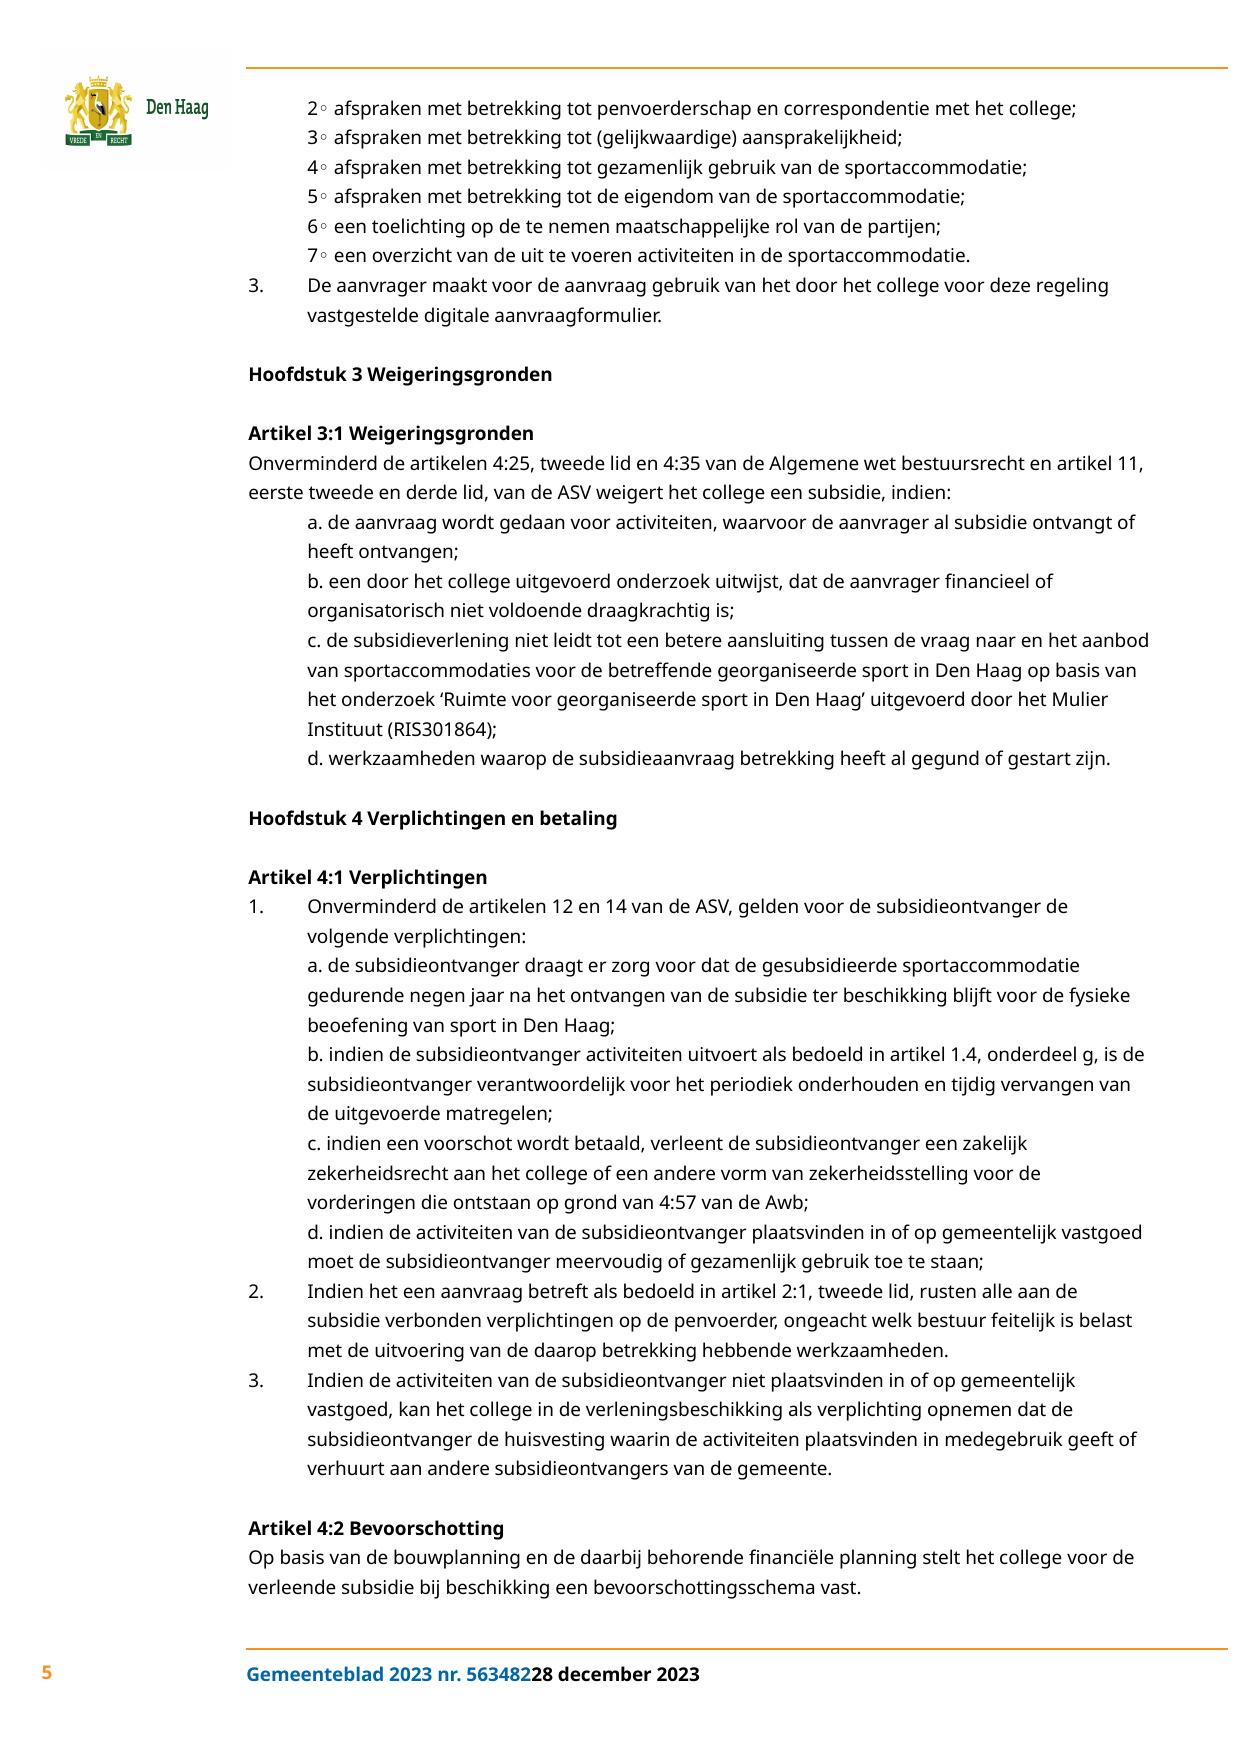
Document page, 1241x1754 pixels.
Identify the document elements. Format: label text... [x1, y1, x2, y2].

list De aanvrager maakt voor de aanvraag gebruik van het door het college voor deze regeling vastgestelde digitale aanvraagformulier. [248, 272, 1152, 328]
list b. een door het college uitgevoerd onderzoek uitwijst, dat de aanvrager financieel of organisatorisch niet voldoende draagkrachtig is; [248, 568, 1152, 623]
text Artikel 3:1 Weigeringsgronden [248, 420, 1152, 446]
list a. de subsidieontvanger draagt er zorg voor dat de gesubsidieerde sportaccommodatie gedurende negen jaar na het ontvangen van de subsidie ter beschikking blijft voor de fysieke beoefening van sport in Den Haag; [248, 953, 1152, 1038]
list d. werkzaamheden waarop de subsidieaanvraag betrekking heeft al gegund of gestart zijn. [248, 746, 1152, 771]
list 7◦ een overzicht van de uit te voeren activiteiten in de sportaccommodatie. [248, 243, 1152, 268]
list Indien de activiteiten van de subsidieontvanger niet plaatsvinden in of op gemeentelijk vastgoed, kan het college in de verleningsbeschikking als verplichting opnemen dat de subsidieontvanger de huisvesting waarin de activiteiten plaatsvinden in medegebruik geeft of verhuurt aan andere subsidieontvangers van de gemeente. [248, 1367, 1152, 1481]
text Onverminderd de artikelen 4:25, tweede lid en 4:35 van de Algemene wet bestuursrecht en artikel 11, eerste tweede en derde lid, van de ASV weigert het college een subsidie, indien: [248, 450, 1152, 505]
list Onverminderd de artikelen 12 en 14 van de ASV, gelden voor de subsidieontvanger de volgende verplichtingen: [248, 893, 1152, 949]
list d. indien de activiteiten van de subsidieontvanger plaatsvinden in of op gemeentelijk vastgoed moet de subsidieontvanger meervoudig of gezamenlijk gebruik toe te staan; [248, 1219, 1152, 1274]
list 6◦ een toelichting op de te nemen maatschappelijke rol van de partijen; [248, 213, 1152, 239]
list c. de subsidieverlening niet leidt tot een betere aansluiting tussen de vraag naar en het aanbod van sportaccommodaties voor de betreffende georganiseerde sport in Den Haag op basis van het onderzoek ‘Ruimte voor georganiseerde sport in Den Haag’ uitgevoerd door het Mulier Instituut (RIS301864); [248, 627, 1152, 742]
list b. indien de subsidieontvanger activiteiten uitvoert als bedoeld in artikel 1.4, onderdeel g, is de subsidieontvanger verantwoordelijk voor het periodiek onderhouden en tijdig vervangen van de uitgevoerde matregelen; [248, 1041, 1152, 1126]
list 4◦ afspraken met betrekking tot gezamenlijk gebruik van de sportaccommodatie; [248, 154, 1152, 180]
list 5◦ afspraken met betrekking tot de eigendom van de sportaccommodatie; [248, 183, 1152, 209]
text Artikel 4:1 Verplichtingen [248, 864, 1152, 890]
text Hoofdstuk 3 Weigeringsgronden [248, 361, 1152, 387]
list Indien het een aanvraag betreft als bedoeld in artikel 2:1, tweede lid, rusten alle aan de subsidie verbonden verplichtingen op de penvoerder, ongeacht welk bestuur feitelijk is belast met de uitvoering van de daarop betrekking hebbende werkzaamheden. [248, 1278, 1152, 1363]
list 3◦ afspraken met betrekking tot (gelijkwaardige) aansprakelijkheid; [248, 124, 1152, 150]
list 2◦ afspraken met betrekking tot penvoerderschap en correspondentie met het college; [248, 95, 1152, 121]
list a. de aanvraag wordt gedaan voor activiteiten, waarvoor de aanvrager al subsidie ontvangt of heeft ontvangen; [248, 509, 1152, 564]
text Hoofdstuk 4 Verplichtingen en betaling [248, 805, 1152, 831]
picture [41, 47, 231, 172]
text Op basis van de bouwplanning en de daarbij behorende financiële planning stelt het college voor de verleende subsidie bij beschikking een bevoorschottingsschema vast. [248, 1544, 1152, 1600]
text Artikel 4:2 Bevoorschotting [248, 1515, 1152, 1541]
list c. indien een voorschot wordt betaald, verleent de subsidieontvanger een zakelijk zekerheidsrecht aan het college of een andere vorm van zekerheidsstelling voor de vorderingen die ontstaan op grond van 4:57 van de Awb; [248, 1130, 1152, 1215]
